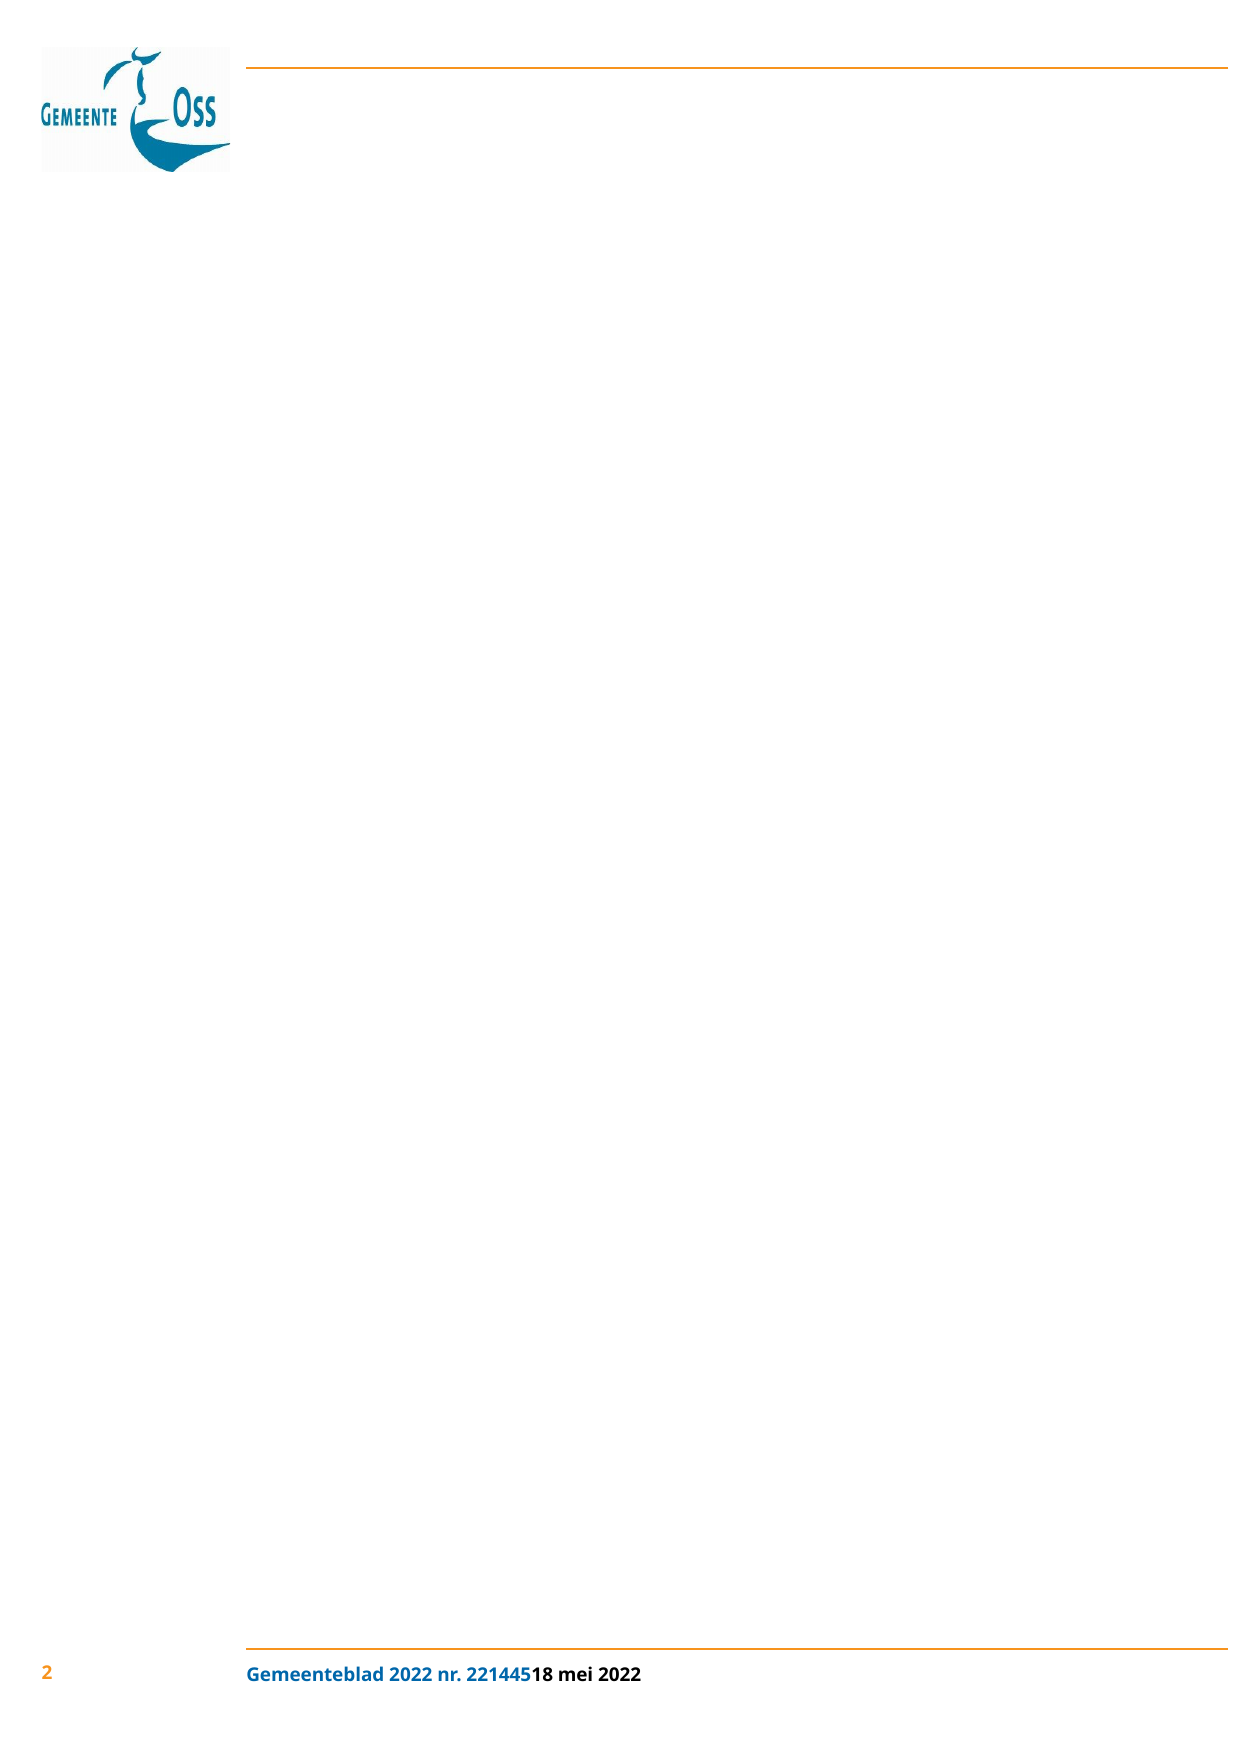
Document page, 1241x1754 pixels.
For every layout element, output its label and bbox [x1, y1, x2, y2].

picture [41, 47, 231, 172]
